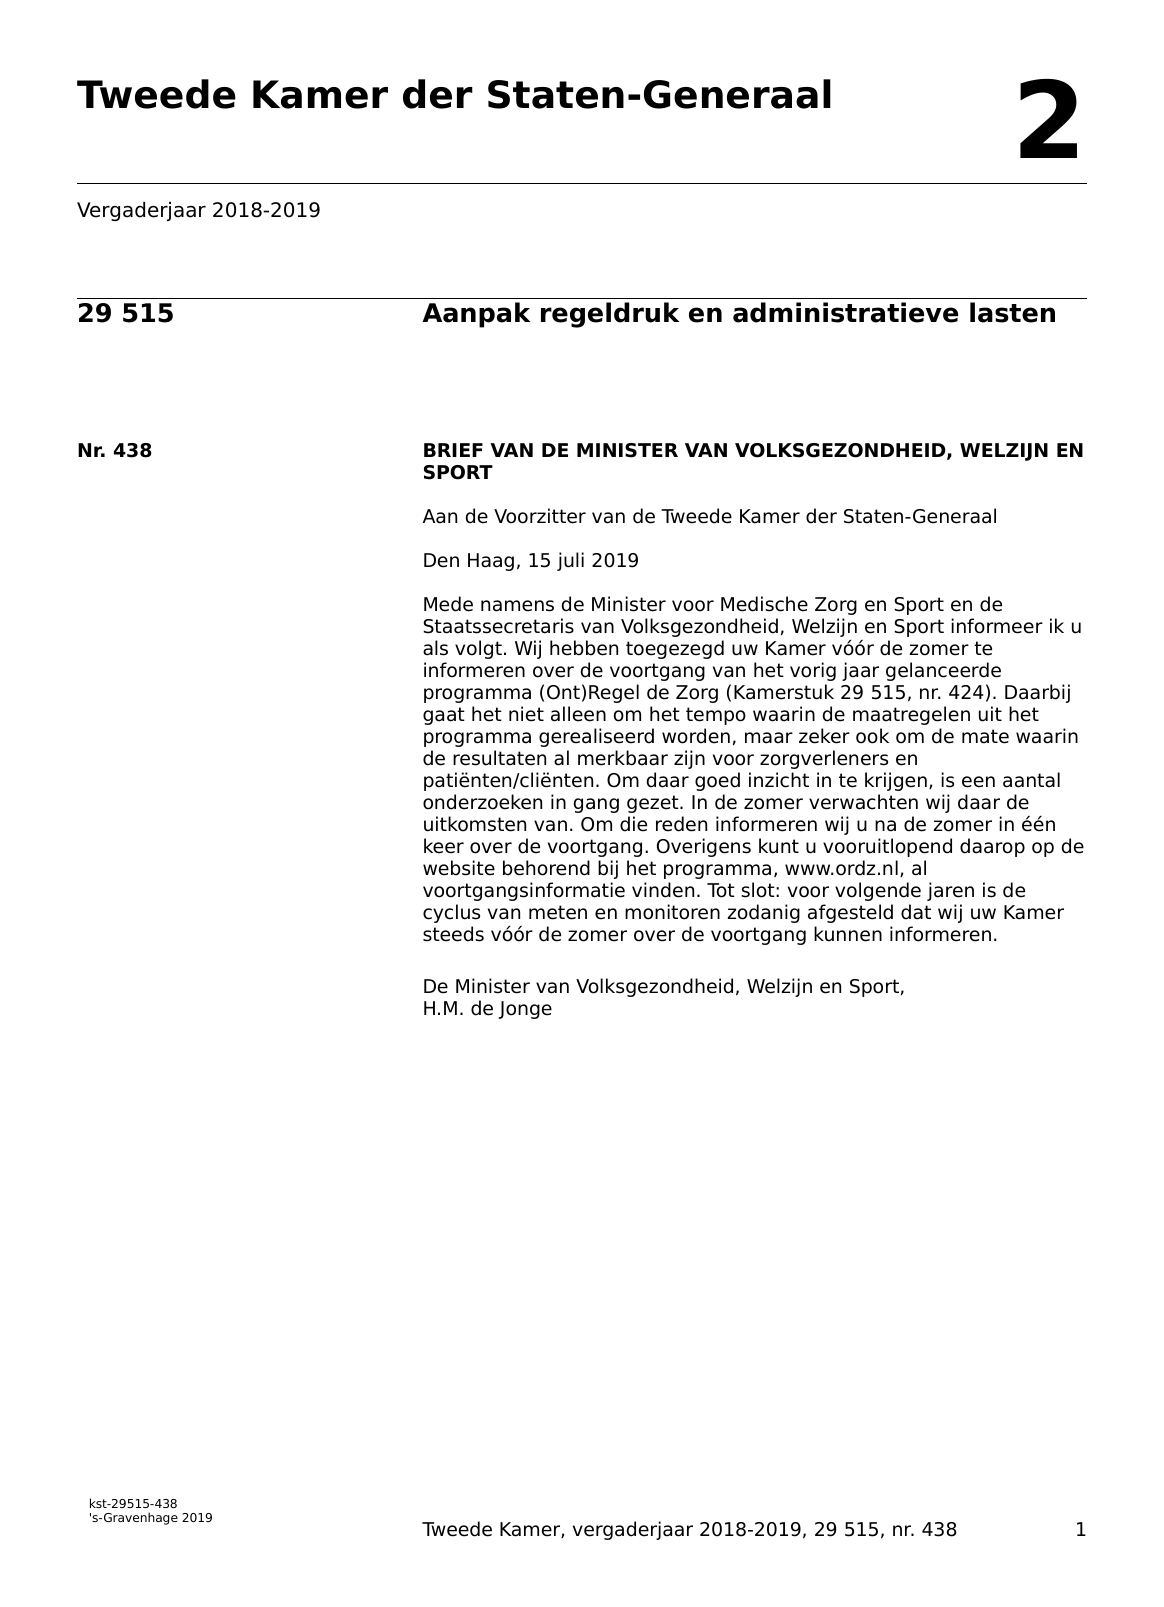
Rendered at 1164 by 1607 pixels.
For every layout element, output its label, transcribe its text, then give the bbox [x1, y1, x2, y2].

text Aan de Voorzitter van de Tweede Kamer der Staten-Generaal [422, 506, 1087, 528]
text Den Haag, 15 juli 2019 [422, 550, 1087, 572]
table_cell Vergaderjaar 2018-2019 [77, 184, 1087, 298]
subtitle Nr. 438 BRIEF VAN DE MINISTER VAN VOLKSGEZONDHEID, WELZIJN EN SPORT [77, 440, 1087, 484]
text De Minister van Volksgezondheid, Welzijn en Sport, H.M. de Jonge [422, 976, 1087, 1020]
text 's-Gravenhage 2019 [88, 1511, 323, 1525]
text Mede namens de Minister voor Medische Zorg en Sport en de Staatssecretaris van Volksgezondheid, Welzijn en Sport informeer ik u als volgt. Wij hebben toegezegd uw Kamer vóór de zomer te informeren over de voortgang van het vorig jaar gelanceerde programma (Ont)Regel de Zorg (Kamerstuk 29 515, nr. 424). Daarbij gaat het niet alleen om het tempo waarin de maatregelen uit het programma gerealiseerd worden, maar zeker ook om de mate waarin de resultaten al merkbaar zijn voor zorgverleners en patiënten/cliënten. Om daar goed inzicht in te krijgen, is een aantal onderzoeken in gang gezet. In de zomer verwachten wij daar de uitkomsten van. Om die reden informeren wij u na de zomer in één keer over de voortgang. Overigens kunt u vooruitlopend daarop op de website behorend bij het programma, www.ordz.nl, al voortgangsinformatie vinden. Tot slot: voor volgende jaren is de cyclus van meten en monitoren zodanig afgesteld dat wij uw Kamer steeds vóór de zomer over de voortgang kunnen informeren. [422, 594, 1087, 946]
subtitle 29 515 Aanpak regeldruk en administratieve lasten [77, 299, 1087, 329]
table_header Tweede Kamer der Staten-Generaal [77, 59, 886, 183]
text kst-29515-438 [88, 1497, 323, 1511]
table_header 2 [886, 59, 1087, 183]
